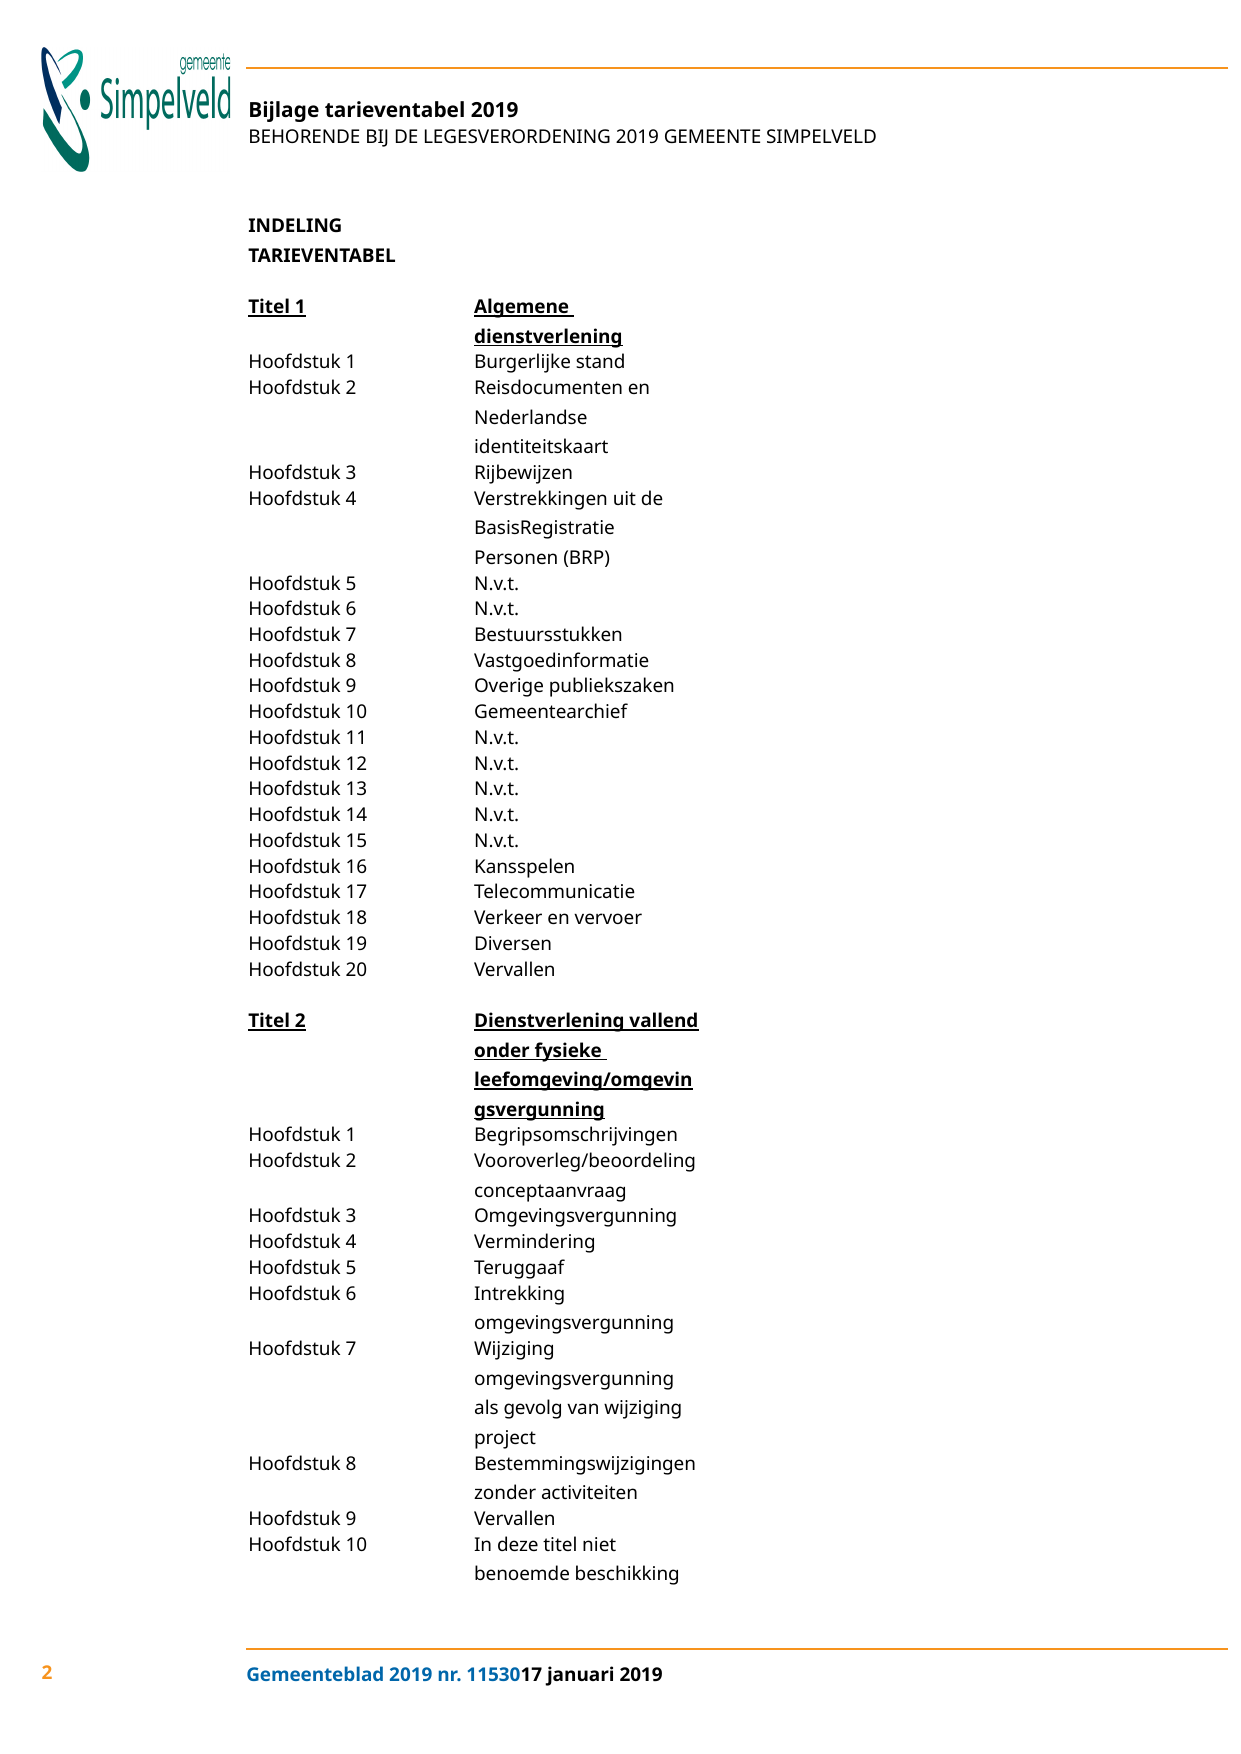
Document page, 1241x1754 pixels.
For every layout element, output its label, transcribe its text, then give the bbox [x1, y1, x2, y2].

table_cell Hoofdstuk 13 [248, 776, 474, 801]
table_header [474, 212, 700, 267]
table_cell [248, 981, 474, 1007]
table_cell Diversen [474, 930, 700, 956]
table_cell Hoofdstuk 7 [248, 621, 474, 647]
text Bijlage tarieventabel 2019 [248, 95, 1152, 123]
table_cell Hoofdstuk 10 [248, 699, 474, 724]
table_cell Hoofdstuk 5 [248, 1254, 474, 1280]
table_cell N.v.t. [474, 750, 700, 776]
table_cell In deze titel niet benoemde beschikking [474, 1531, 700, 1586]
table_cell Telecommunicatie [474, 879, 700, 904]
table_cell N.v.t. [474, 801, 700, 827]
table_cell Hoofdstuk 5 [248, 570, 474, 596]
table_cell N.v.t. [474, 724, 700, 750]
table_cell Teruggaaf [474, 1254, 700, 1280]
table_cell N.v.t. [474, 570, 700, 596]
table_cell Hoofdstuk 10 [248, 1531, 474, 1586]
table_cell Hoofdstuk 14 [248, 801, 474, 827]
table_cell Wijziging omgevingsvergunning als gevolg van wijziging project [474, 1335, 700, 1450]
table_cell [248, 1586, 474, 1612]
table_cell Verstrekkingen uit de BasisRegistratie Personen (BRP) [474, 485, 700, 570]
table_cell [474, 1586, 700, 1612]
table_cell Hoofdstuk 2 [248, 374, 474, 459]
table_cell Vastgoedinformatie [474, 647, 700, 673]
table_cell Verkeer en vervoer [474, 904, 700, 930]
table_cell Omgevingsvergunning [474, 1203, 700, 1228]
table_cell Hoofdstuk 2 [248, 1148, 474, 1203]
table_cell Bestuursstukken [474, 621, 700, 647]
table_cell Hoofdstuk 3 [248, 1203, 474, 1228]
table_cell Hoofdstuk 12 [248, 750, 474, 776]
table_cell Hoofdstuk 17 [248, 879, 474, 904]
table_cell Hoofdstuk 3 [248, 459, 474, 485]
table_cell [474, 981, 700, 1007]
table_cell Vermindering [474, 1229, 700, 1254]
table_cell Hoofdstuk 8 [248, 647, 474, 673]
table_cell Hoofdstuk 4 [248, 1229, 474, 1254]
table_cell Hoofdstuk 9 [248, 1505, 474, 1531]
table_cell Hoofdstuk 9 [248, 673, 474, 698]
text BEHORENDE BIJ DE LEGESVERORDENING 2019 GEMEENTE SIMPELVELD [248, 123, 1152, 149]
table_cell Hoofdstuk 4 [248, 485, 474, 570]
table_cell Reisdocumenten en Nederlandse identiteitskaart [474, 374, 700, 459]
table_cell Vooroverleg/beoordeling conceptaanvraag [474, 1148, 700, 1203]
table_cell Hoofdstuk 1 [248, 1122, 474, 1147]
table_cell N.v.t. [474, 596, 700, 621]
table_cell Hoofdstuk 7 [248, 1335, 474, 1450]
table_cell Hoofdstuk 6 [248, 1280, 474, 1335]
table_cell Vervallen [474, 1505, 700, 1531]
table_cell Kansspelen [474, 853, 700, 878]
table_cell Algemene dienstverlening [474, 293, 700, 348]
table_cell [248, 268, 474, 293]
table_cell Hoofdstuk 8 [248, 1450, 474, 1505]
picture [41, 47, 231, 172]
table_cell Rijbewijzen [474, 459, 700, 485]
table_cell Hoofdstuk 1 [248, 349, 474, 374]
table_cell Hoofdstuk 18 [248, 904, 474, 930]
table_cell Hoofdstuk 16 [248, 853, 474, 878]
table_cell Dienstverlening vallend onder fysieke leefomgeving/omgevingsvergunning [474, 1007, 700, 1122]
table_cell N.v.t. [474, 827, 700, 853]
table_cell Titel 1 [248, 293, 474, 348]
table_header INDELING TARIEVENTABEL [248, 212, 474, 267]
table_cell Hoofdstuk 15 [248, 827, 474, 853]
table_cell Hoofdstuk 6 [248, 596, 474, 621]
table_cell Gemeentearchief [474, 699, 700, 724]
table_cell Begripsomschrijvingen [474, 1122, 700, 1147]
table_cell Vervallen [474, 956, 700, 981]
table_cell Intrekking omgevingsvergunning [474, 1280, 700, 1335]
table_cell Titel 2 [248, 1007, 474, 1122]
table_cell Hoofdstuk 20 [248, 956, 474, 981]
table_cell Hoofdstuk 11 [248, 724, 474, 750]
table_cell Bestemmingswijzigingen zonder activiteiten [474, 1450, 700, 1505]
table_cell [474, 268, 700, 293]
table_cell Burgerlijke stand [474, 349, 700, 374]
table_cell Hoofdstuk 19 [248, 930, 474, 956]
table_cell N.v.t. [474, 776, 700, 801]
table_cell Overige publiekszaken [474, 673, 700, 698]
